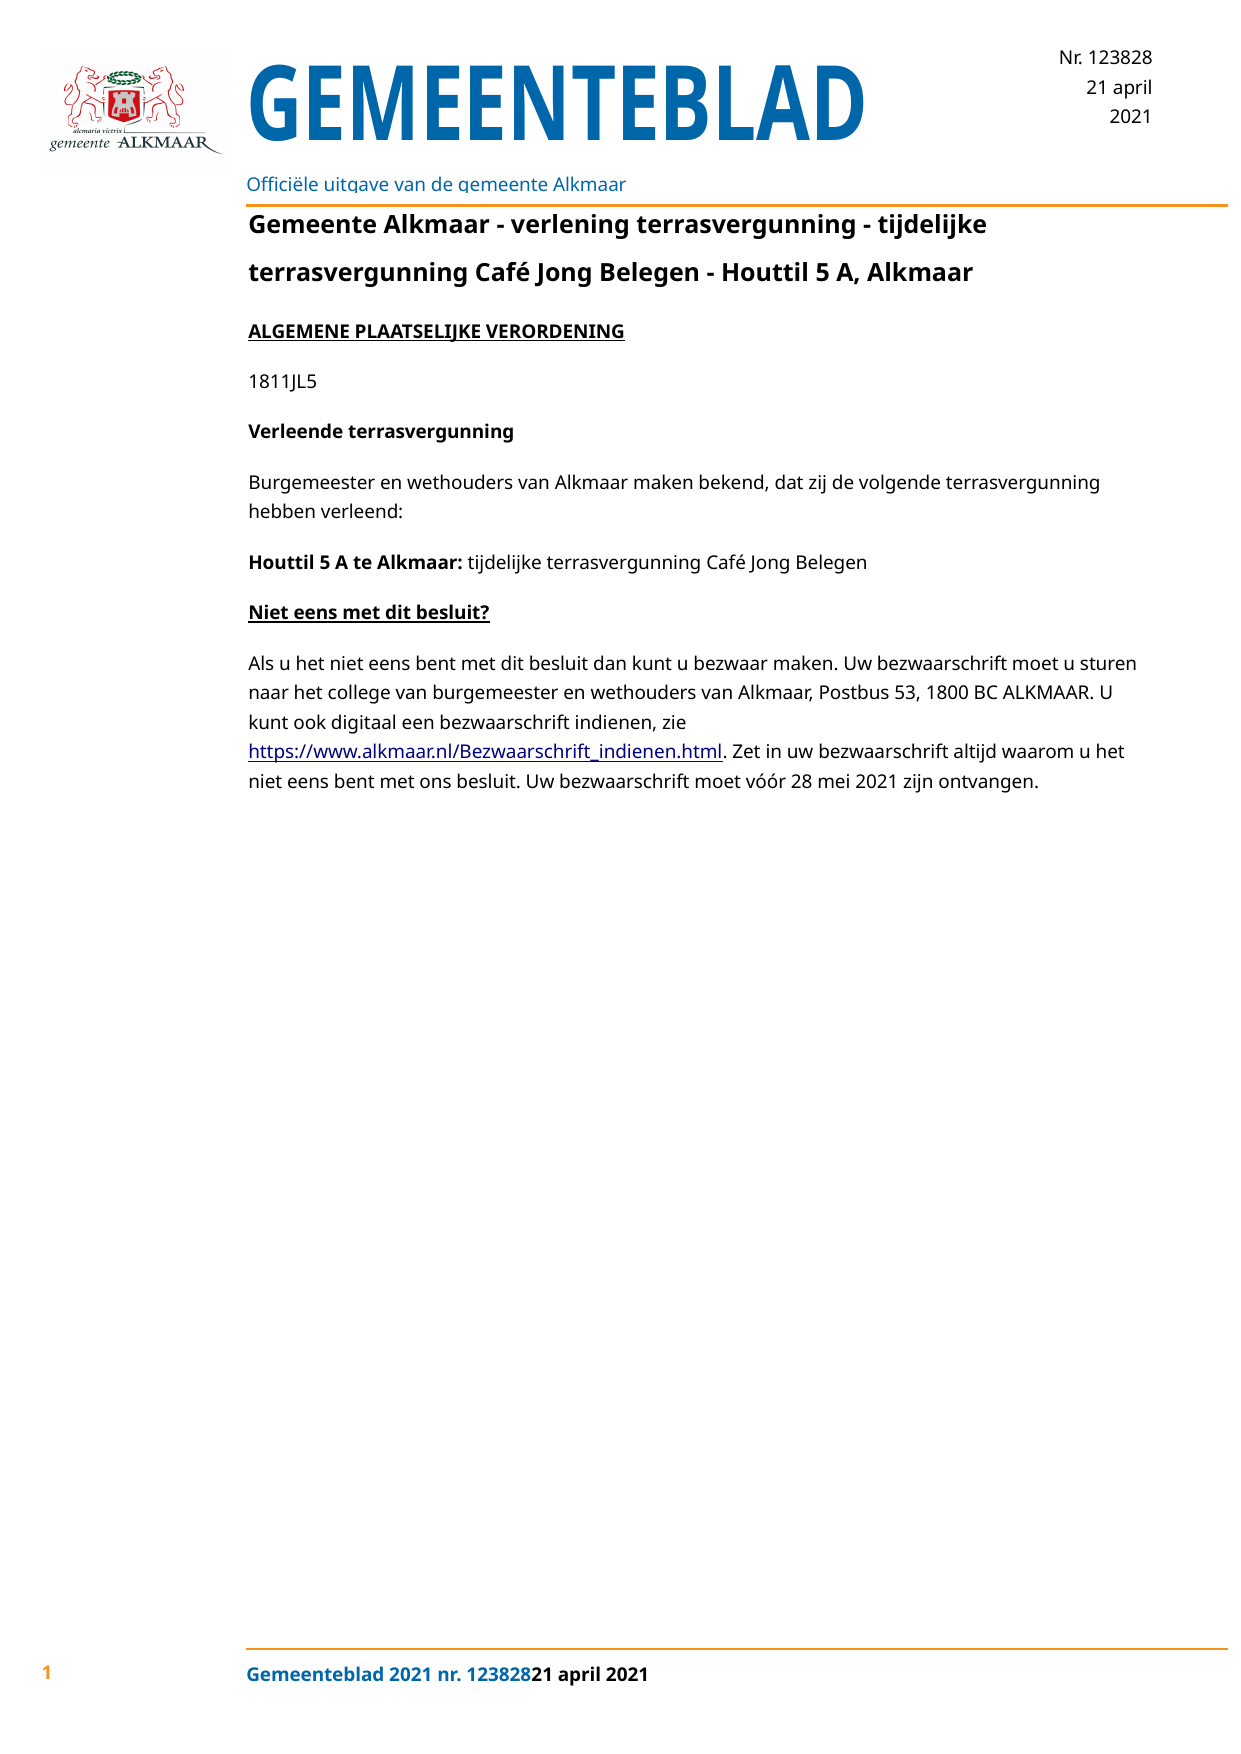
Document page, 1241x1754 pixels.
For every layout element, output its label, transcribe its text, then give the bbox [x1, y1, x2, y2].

text Verleende terrasvergunning [248, 419, 1152, 444]
text Gemeente Alkmaar - verlening terrasvergunning - tijdelijke terrasvergunning Café Jong Belegen - Houttil 5 A, Alkmaar [248, 207, 1152, 288]
text 1811JL5 [248, 368, 1152, 394]
text Niet eens met dit besluit? [248, 599, 1152, 625]
picture [41, 47, 231, 172]
text Als u het niet eens bent met dit besluit dan kunt u bezwaar maken. Uw bezwaarschrift moet u sturen naar het college van burgemeester en wethouders van Alkmaar, Postbus 53, 1800 BC ALKMAAR. U kunt ook digitaal een bezwaarschrift indienen, zie https://www.alkmaar.nl/Bezwaarschrift_indienen.html. Zet in uw bezwaarschrift altijd waarom u het niet eens bent met ons besluit. Uw bezwaarschrift moet vóór 28 mei 2021 zijn ontvangen. [248, 650, 1152, 794]
text Burgemeester en wethouders van Alkmaar maken bekend, dat zij de volgende terrasvergunning hebben verleend: [248, 469, 1152, 524]
text Houttil 5 A te Alkmaar: tijdelijke terrasvergunning Café Jong Belegen [248, 549, 1152, 575]
text ALGEMENE PLAATSELIJKE VERORDENING [248, 318, 1152, 344]
